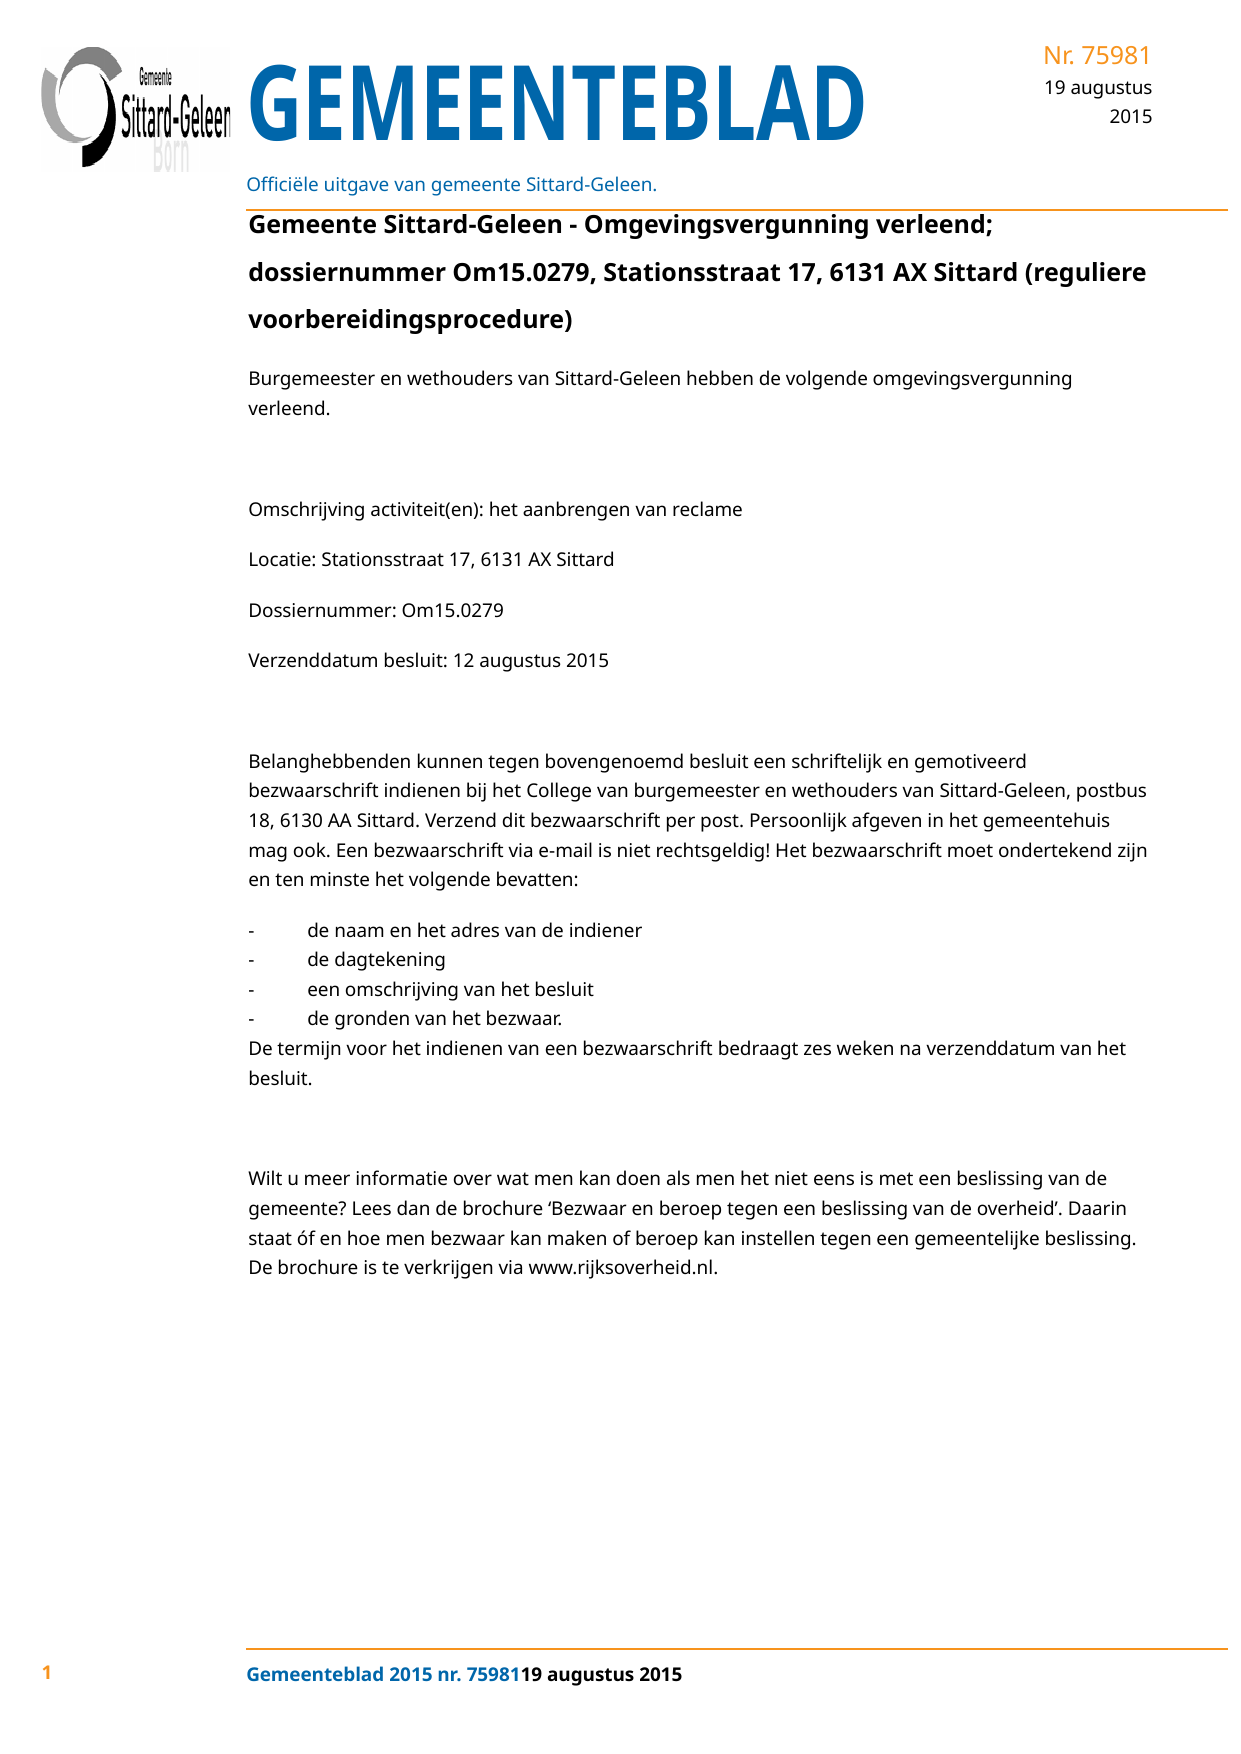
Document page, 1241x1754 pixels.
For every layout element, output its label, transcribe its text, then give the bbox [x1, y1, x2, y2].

text Verzenddatum besluit: 12 augustus 2015 [248, 647, 1152, 673]
list de dagtekening [248, 946, 1152, 972]
text De termijn voor het indienen van een bezwaarschrift bedraagt zes weken na verzenddatum van het besluit. [248, 1035, 1152, 1090]
text Burgemeester en wethouders van Sittard-Geleen hebben de volgende omgevingsvergunning verleend. [248, 366, 1152, 421]
text Gemeente Sittard-Geleen - Omgevingsvergunning verleend; dossiernummer Om15.0279, Stationsstraat 17, 6131 AX Sittard (reguliere voorbereidingsprocedure) [248, 211, 1152, 336]
text Dossiernummer: Om15.0279 [248, 597, 1152, 622]
text Wilt u meer informatie over wat men kan doen als men het niet eens is met een beslissing van de gemeente? Lees dan de brochure ‘Bezwaar en beroep tegen een beslissing van de overheid’. Daarin staat óf en hoe men bezwaar kan maken of beroep kan instellen tegen een gemeentelijke beslissing. De brochure is te verkrijgen via www.rijksoverheid.nl. [248, 1166, 1152, 1280]
text Locatie: Stationsstraat 17, 6131 AX Sittard [248, 546, 1152, 572]
picture [41, 47, 231, 172]
list de naam en het adres van de indiener [248, 917, 1152, 942]
text Belanghebbenden kunnen tegen bovengenoemd besluit een schriftelijk en gemotiveerd bezwaarschrift indienen bij het College van burgemeester en wethouders van Sittard-Geleen, postbus 18, 6130 AA Sittard. Verzend dit bezwaarschrift per post. Persoonlijk afgeven in het gemeentehuis mag ook. Een bezwaarschrift via e-mail is niet rechtsgeldig! Het bezwaarschrift moet ondertekend zijn en ten minste het volgende bevatten: [248, 748, 1152, 892]
list de gronden van het bezwaar. [248, 1006, 1152, 1031]
list een omschrijving van het besluit [248, 976, 1152, 1002]
text Omschrijving activiteit(en): het aanbrengen van reclame [248, 496, 1152, 522]
